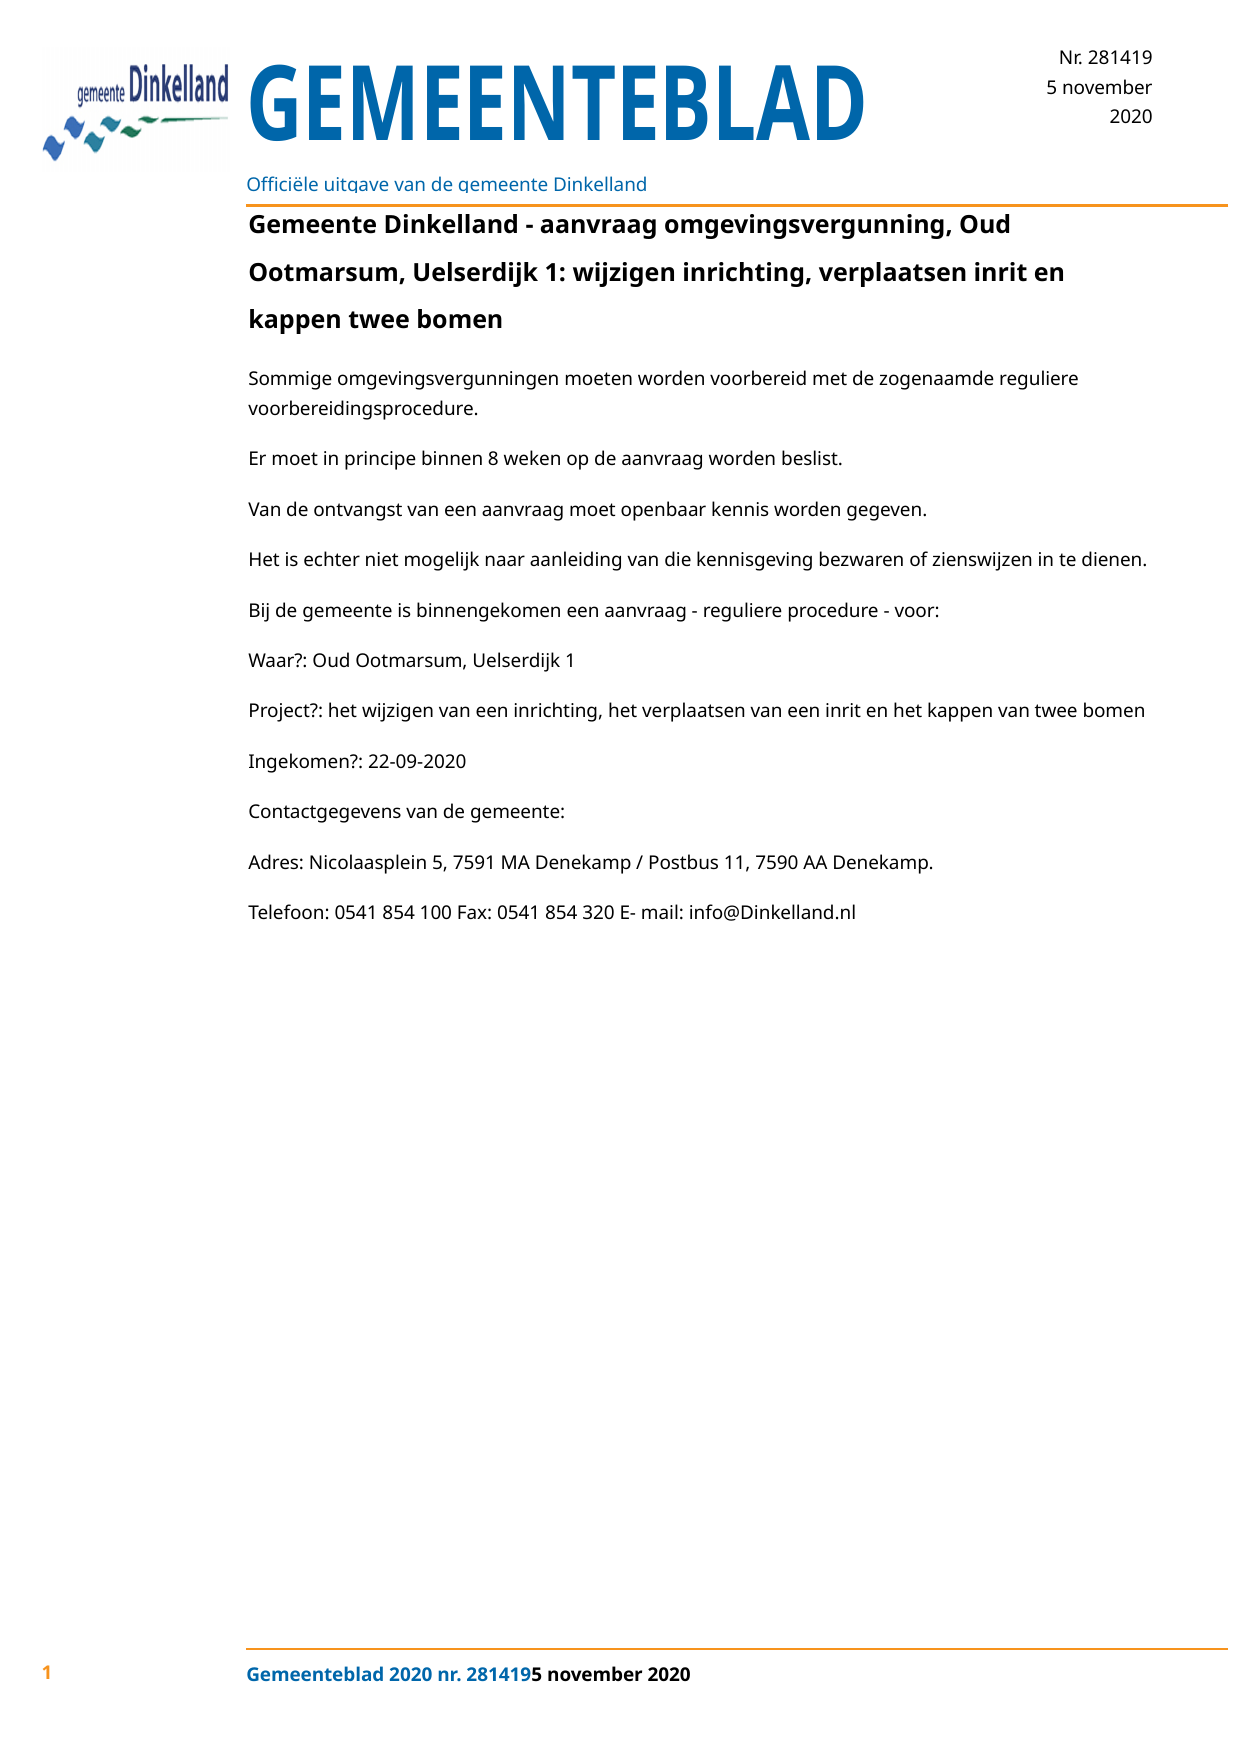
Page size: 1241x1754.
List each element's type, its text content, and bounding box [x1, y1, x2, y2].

text Sommige omgevingsvergunningen moeten worden voorbereid met de zogenaamde reguliere voorbereidingsprocedure. [248, 366, 1152, 421]
picture [41, 47, 231, 172]
text Waar?: Oud Ootmarsum, Uelserdijk 1 [248, 647, 1152, 673]
text Er moet in principe binnen 8 weken op de aanvraag worden beslist. [248, 446, 1152, 471]
text Adres: Nicolaasplein 5, 7591 MA Denekamp / Postbus 11, 7590 AA Denekamp. [248, 849, 1152, 874]
text Telefoon: 0541 854 100 Fax: 0541 854 320 E- mail: info@Dinkelland.nl [248, 899, 1152, 925]
text Gemeente Dinkelland - aanvraag omgevingsvergunning, Oud Ootmarsum, Uelserdijk 1: wijzigen inrichting, verplaatsen inrit en kappen twee bomen [248, 207, 1152, 336]
text Contactgegevens van de gemeente: [248, 798, 1152, 824]
text Ingekomen?: 22-09-2020 [248, 748, 1152, 774]
text Van de ontvangst van een aanvraag moet openbaar kennis worden gegeven. [248, 496, 1152, 522]
text Project?: het wijzigen van een inrichting, het verplaatsen van een inrit en het kappen van twee bomen [248, 698, 1152, 723]
text Bij de gemeente is binnengekomen een aanvraag - reguliere procedure - voor: [248, 597, 1152, 622]
text Het is echter niet mogelijk naar aanleiding van die kennisgeving bezwaren of zienswijzen in te dienen. [248, 546, 1152, 572]
